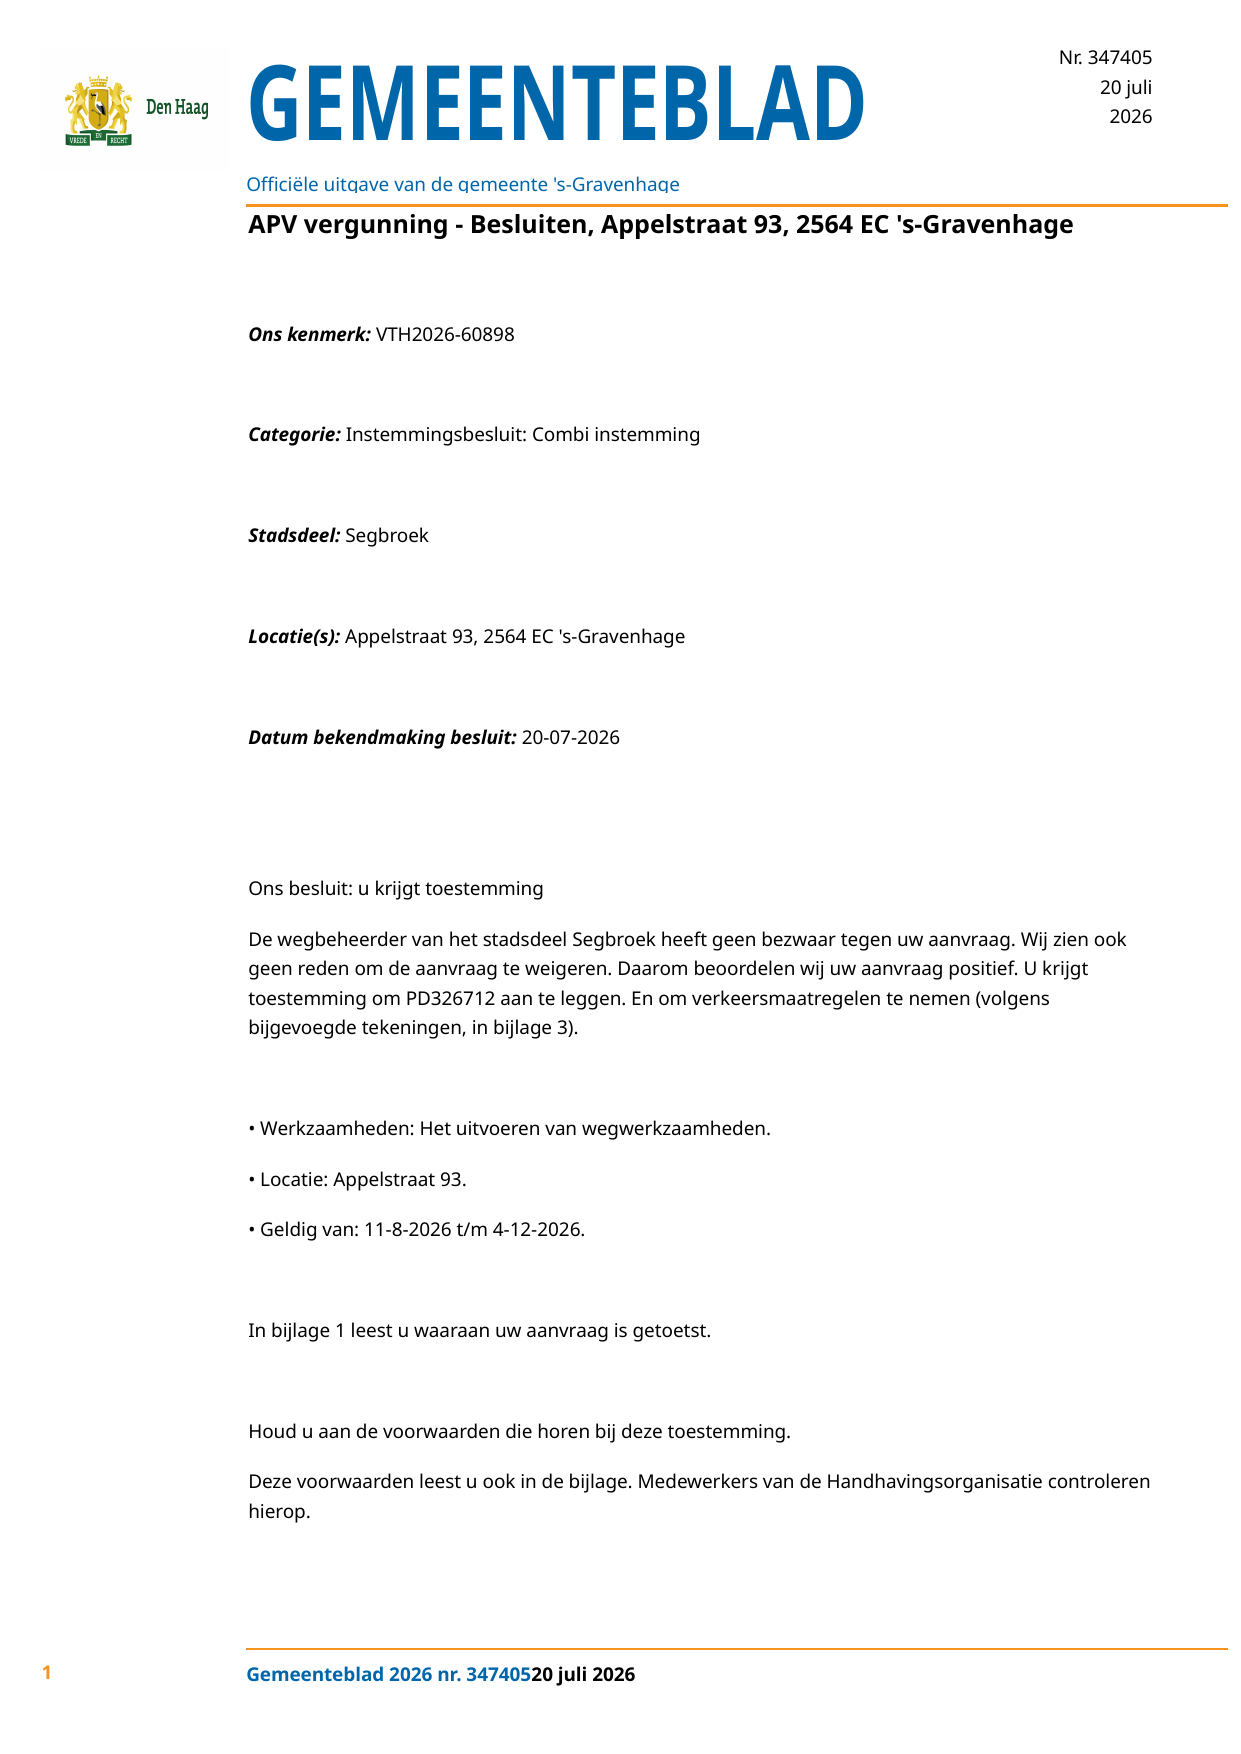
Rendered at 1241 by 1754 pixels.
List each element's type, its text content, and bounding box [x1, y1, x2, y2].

text Houd u aan de voorwaarden die horen bij deze toestemming. [248, 1418, 1152, 1443]
text • Geldig van: 11-8-2026 t/m 4-12-2026. [248, 1216, 1152, 1242]
text Deze voorwaarden leest u ook in de bijlage. Medewerkers van de Handhavingsorganisatie controleren hierop. [248, 1468, 1152, 1523]
text Categorie: Instemmingsbesluit: Combi instemming [248, 422, 1152, 447]
text Datum bekendmaking besluit: 20-07-2026 [248, 724, 1152, 750]
text Ons besluit: u krijgt toestemming [248, 875, 1152, 901]
text De wegbeheerder van het stadsdeel Segbroek heeft geen bezwaar tegen uw aanvraag. Wij zien ook geen reden om de aanvraag te weigeren. Daarom beoordelen wij uw aanvraag positief. U krijgt toestemming om PD326712 aan te leggen. En om verkeersmaatregelen te nemen (volgens bijgevoegde tekeningen, in bijlage 3). [248, 926, 1152, 1040]
text Stadsdeel: Segbroek [248, 522, 1152, 548]
text APV vergunning - Besluiten, Appelstraat 93, 2564 EC 's-Gravenhage [248, 207, 1152, 241]
text • Werkzaamheden: Het uitvoeren van wegwerkzaamheden. [248, 1115, 1152, 1141]
text • Locatie: Appelstraat 93. [248, 1166, 1152, 1191]
text In bijlage 1 leest u waaraan uw aanvraag is getoetst. [248, 1317, 1152, 1343]
text Ons kenmerk: VTH2026-60898 [248, 321, 1152, 346]
picture [41, 47, 231, 172]
text Locatie(s): Appelstraat 93, 2564 EC 's-Gravenhage [248, 623, 1152, 649]
